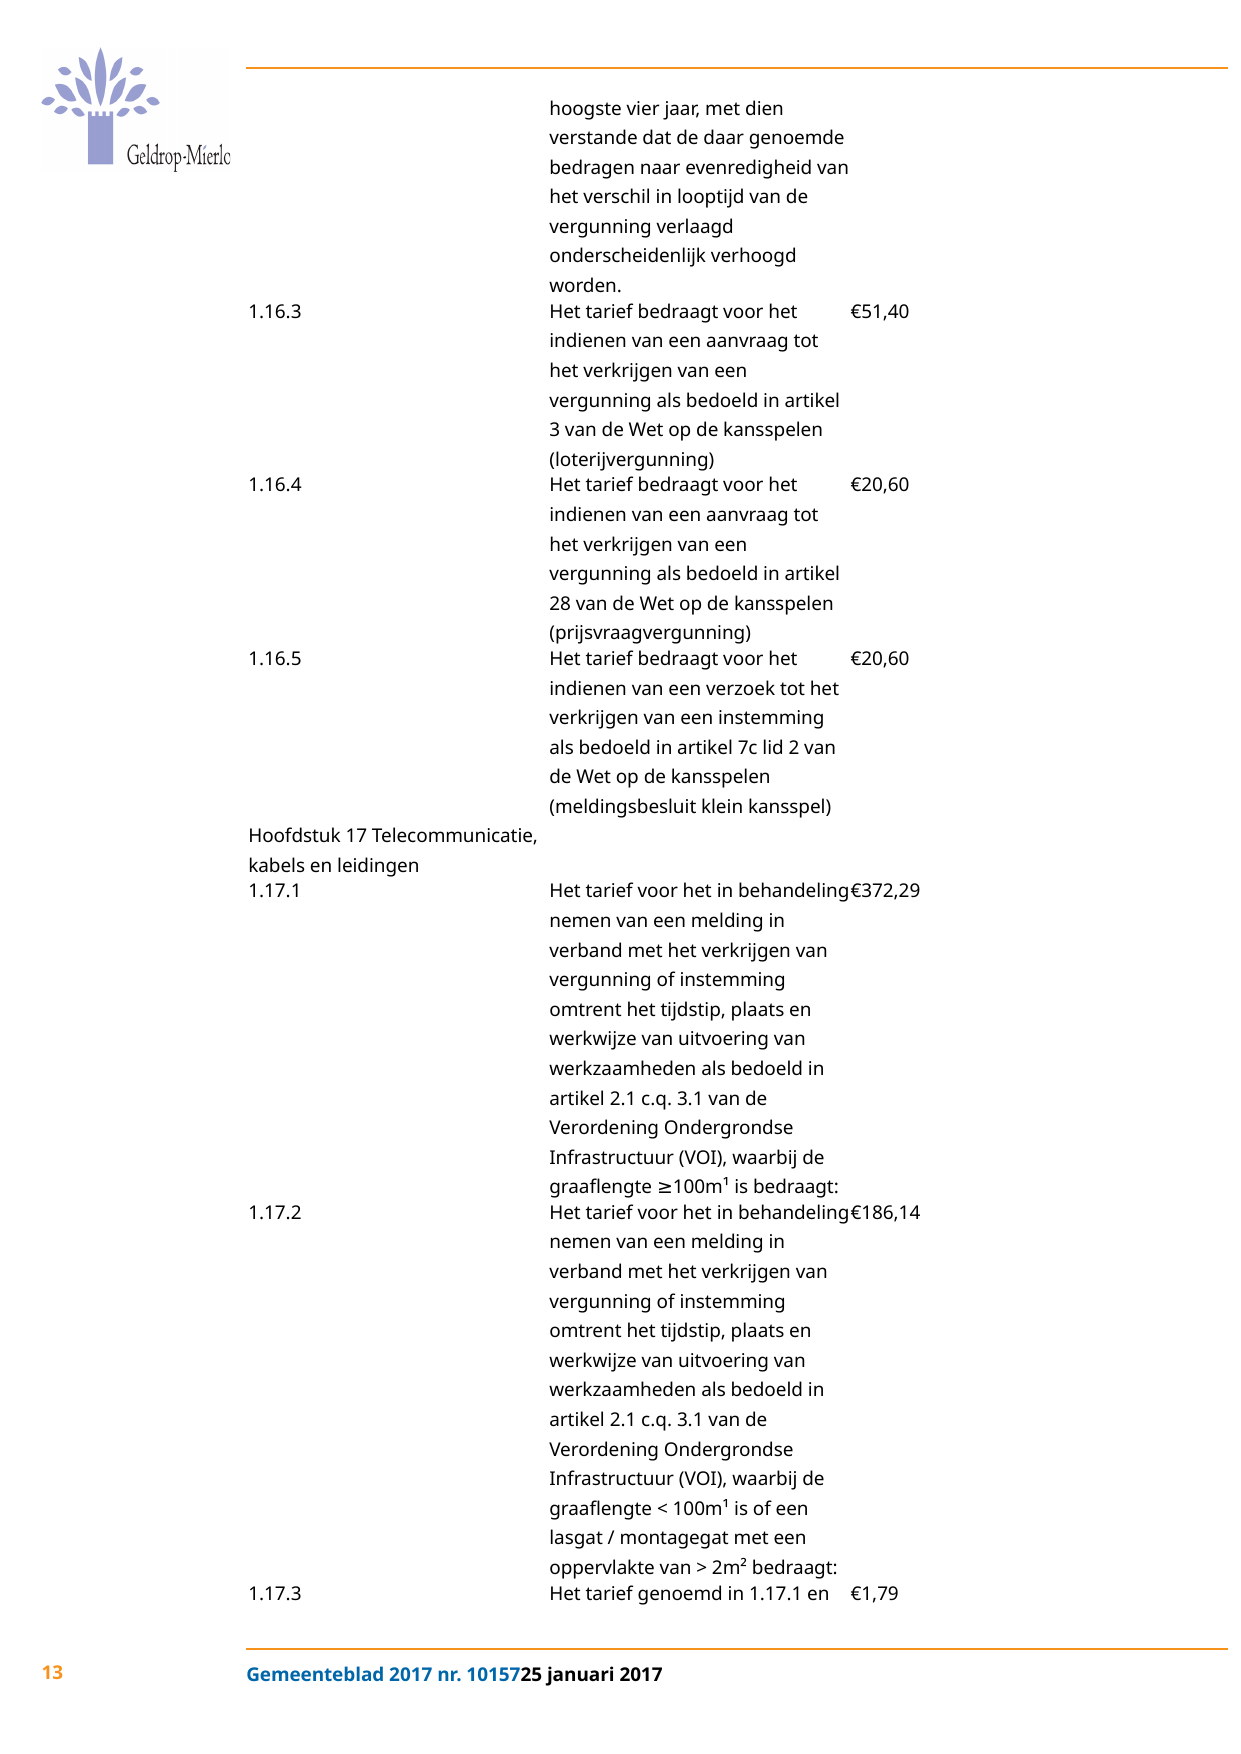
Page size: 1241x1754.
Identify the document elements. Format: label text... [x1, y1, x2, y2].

table_cell Het tarief voor het in behandeling nemen van een melding in verband met het verkrijgen van vergunning of instemming omtrent het tijdstip, plaats en werkwijze van uitvoering van werkzaamheden als bedoeld in artikel 2.1 c.q. 3.1 van de Verordening Ondergrondse Infrastructuur (VOI), waarbij de graaflengte < 100m¹ is of een lasgat / montagegat met een oppervlakte van > 2m² bedraagt: [549, 1199, 850, 1580]
table_cell [850, 95, 1152, 298]
table_cell €186,14 [850, 1199, 1152, 1580]
table_cell Het tarief bedraagt voor het indienen van een verzoek tot het verkrijgen van een instemming als bedoeld in artikel 7c lid 2 van de Wet op de kansspelen (meldingsbesluit klein kansspel) [549, 645, 850, 819]
table_cell €51,40 [850, 298, 1152, 472]
table_header Hoofdstuk 17 Telecommunicatie, kabels en leidingen [248, 822, 549, 878]
table_cell Het tarief genoemd in 1.17.1 en [549, 1580, 850, 1606]
table_cell €372,29 [850, 878, 1152, 1199]
table_cell 1.16.4 [248, 472, 549, 645]
table_cell 1.16.3 [248, 298, 549, 472]
picture [41, 47, 231, 172]
table_cell €1,79 [850, 1580, 1152, 1606]
table_cell 1.17.1 [248, 878, 549, 1199]
table_cell hoogste vier jaar, met dien verstande dat de daar genoemde bedragen naar evenredigheid van het verschil in looptijd van de vergunning verlaagd onderscheidenlijk verhoogd worden. [549, 95, 850, 298]
table_cell €20,60 [850, 645, 1152, 819]
table_cell Het tarief bedraagt voor het indienen van een aanvraag tot het verkrijgen van een vergunning als bedoeld in artikel 28 van de Wet op de kansspelen (prijsvraagvergunning) [549, 472, 850, 645]
table_cell [248, 95, 549, 298]
table_cell Het tarief voor het in behandeling nemen van een melding in verband met het verkrijgen van vergunning of instemming omtrent het tijdstip, plaats en werkwijze van uitvoering van werkzaamheden als bedoeld in artikel 2.1 c.q. 3.1 van de Verordening Ondergrondse Infrastructuur (VOI), waarbij de graaflengte ≥100m¹ is bedraagt: [549, 878, 850, 1199]
table_cell 1.16.5 [248, 645, 549, 819]
table_cell Het tarief bedraagt voor het indienen van een aanvraag tot het verkrijgen van een vergunning als bedoeld in artikel 3 van de Wet op de kansspelen (loterijvergunning) [549, 298, 850, 472]
table_cell 1.17.3 [248, 1580, 549, 1606]
table_cell 1.17.2 [248, 1199, 549, 1580]
table_cell €20,60 [850, 472, 1152, 645]
